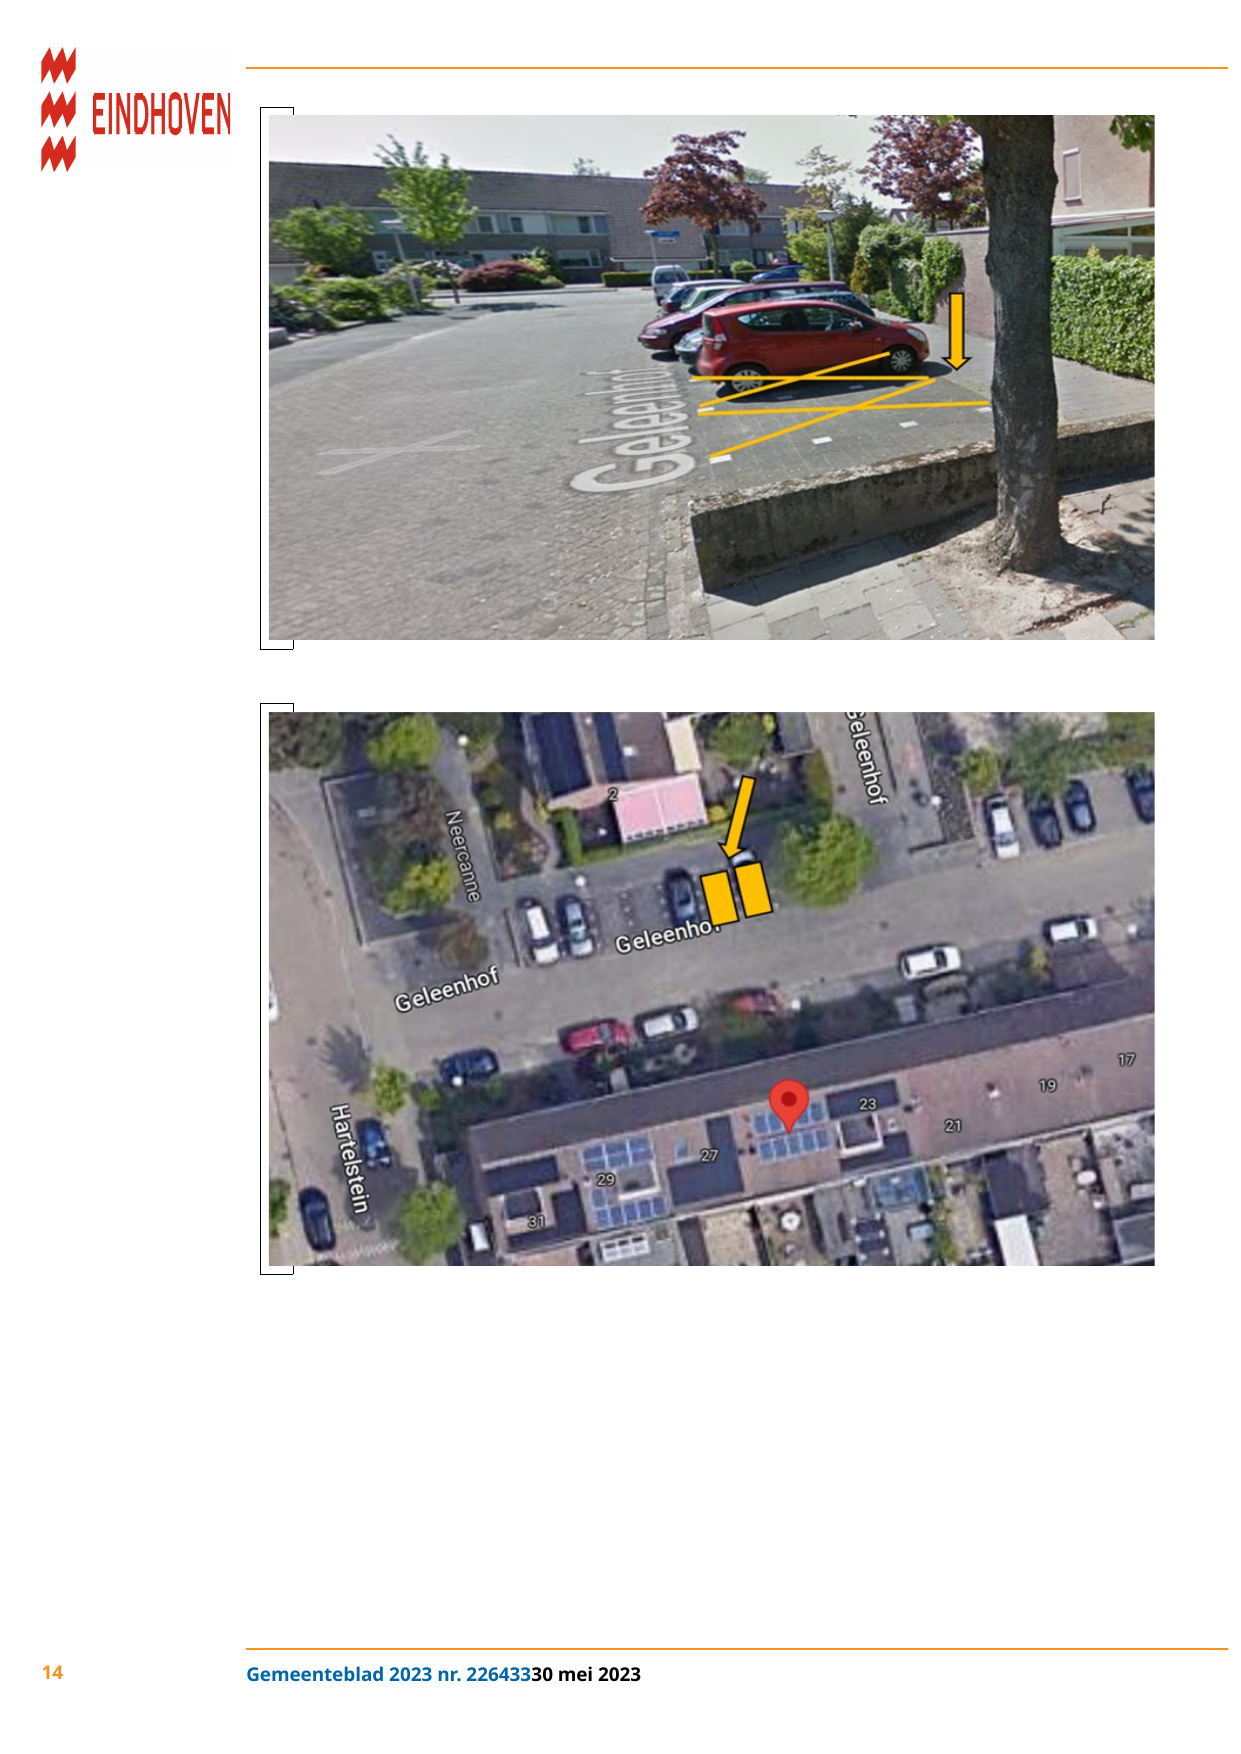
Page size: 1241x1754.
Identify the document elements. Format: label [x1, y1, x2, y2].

picture [268, 712, 1155, 1266]
picture [41, 47, 231, 172]
picture [268, 115, 1155, 640]
